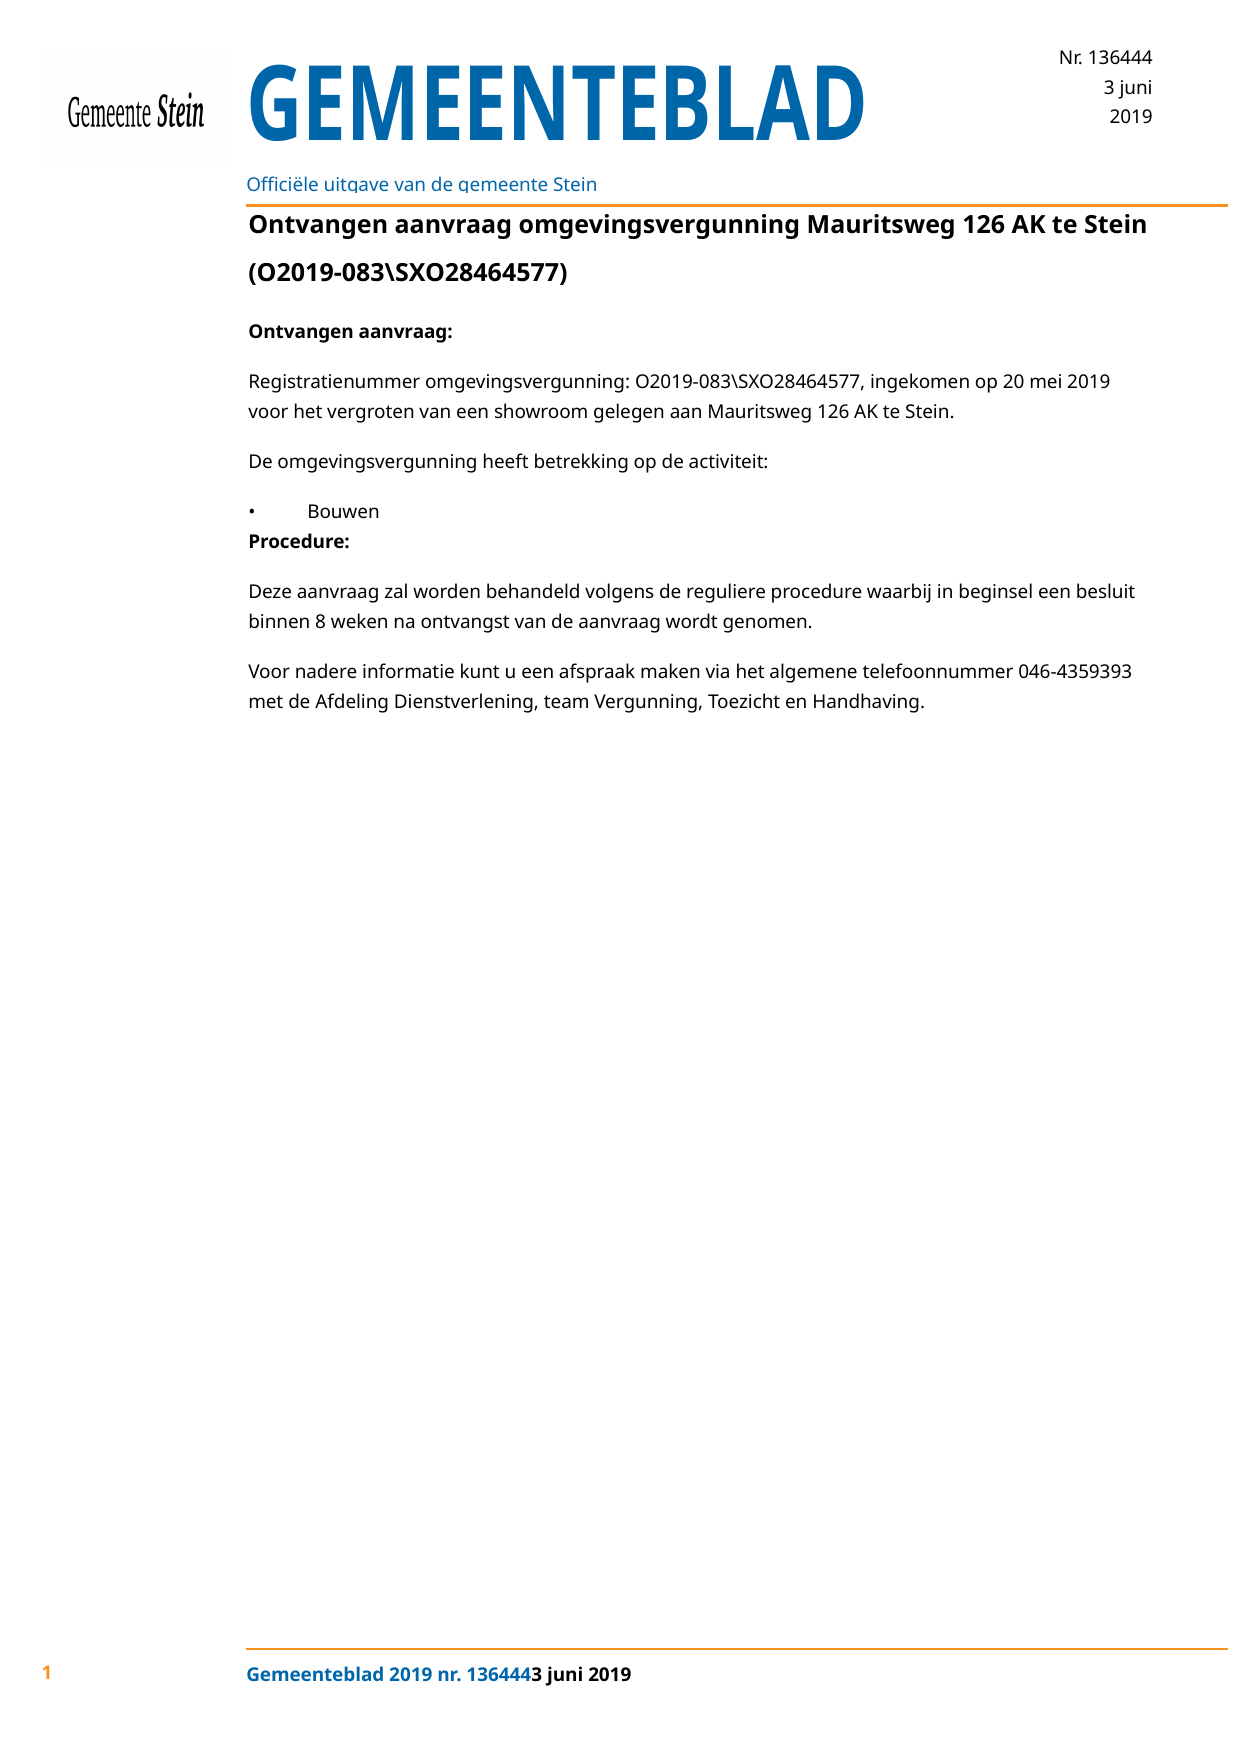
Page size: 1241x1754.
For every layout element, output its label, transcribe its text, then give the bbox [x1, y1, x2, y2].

text Ontvangen aanvraag omgevingsvergunning Mauritsweg 126 AK te Stein (O2019-083\SXO28464577) [248, 207, 1152, 288]
text Registratienummer omgevingsvergunning: O2019-083\SXO28464577, ingekomen op 20 mei 2019 voor het vergroten van een showroom gelegen aan Mauritsweg 126 AK te Stein. [248, 368, 1152, 424]
text Deze aanvraag zal worden behandeld volgens de reguliere procedure waarbij in beginsel een besluit binnen 8 weken na ontvangst van de aanvraag wordt genomen. [248, 579, 1152, 634]
text Ontvangen aanvraag: [248, 318, 1152, 344]
list Bouwen [248, 499, 1152, 524]
text Voor nadere informatie kunt u een afspraak maken via het algemene telefoonnummer 046-4359393 met de Afdeling Dienstverlening, team Vergunning, Toezicht en Handhaving. [248, 659, 1152, 714]
text Procedure: [248, 528, 1152, 554]
picture [41, 47, 231, 172]
text De omgevingsvergunning heeft betrekking op de activiteit: [248, 448, 1152, 474]
